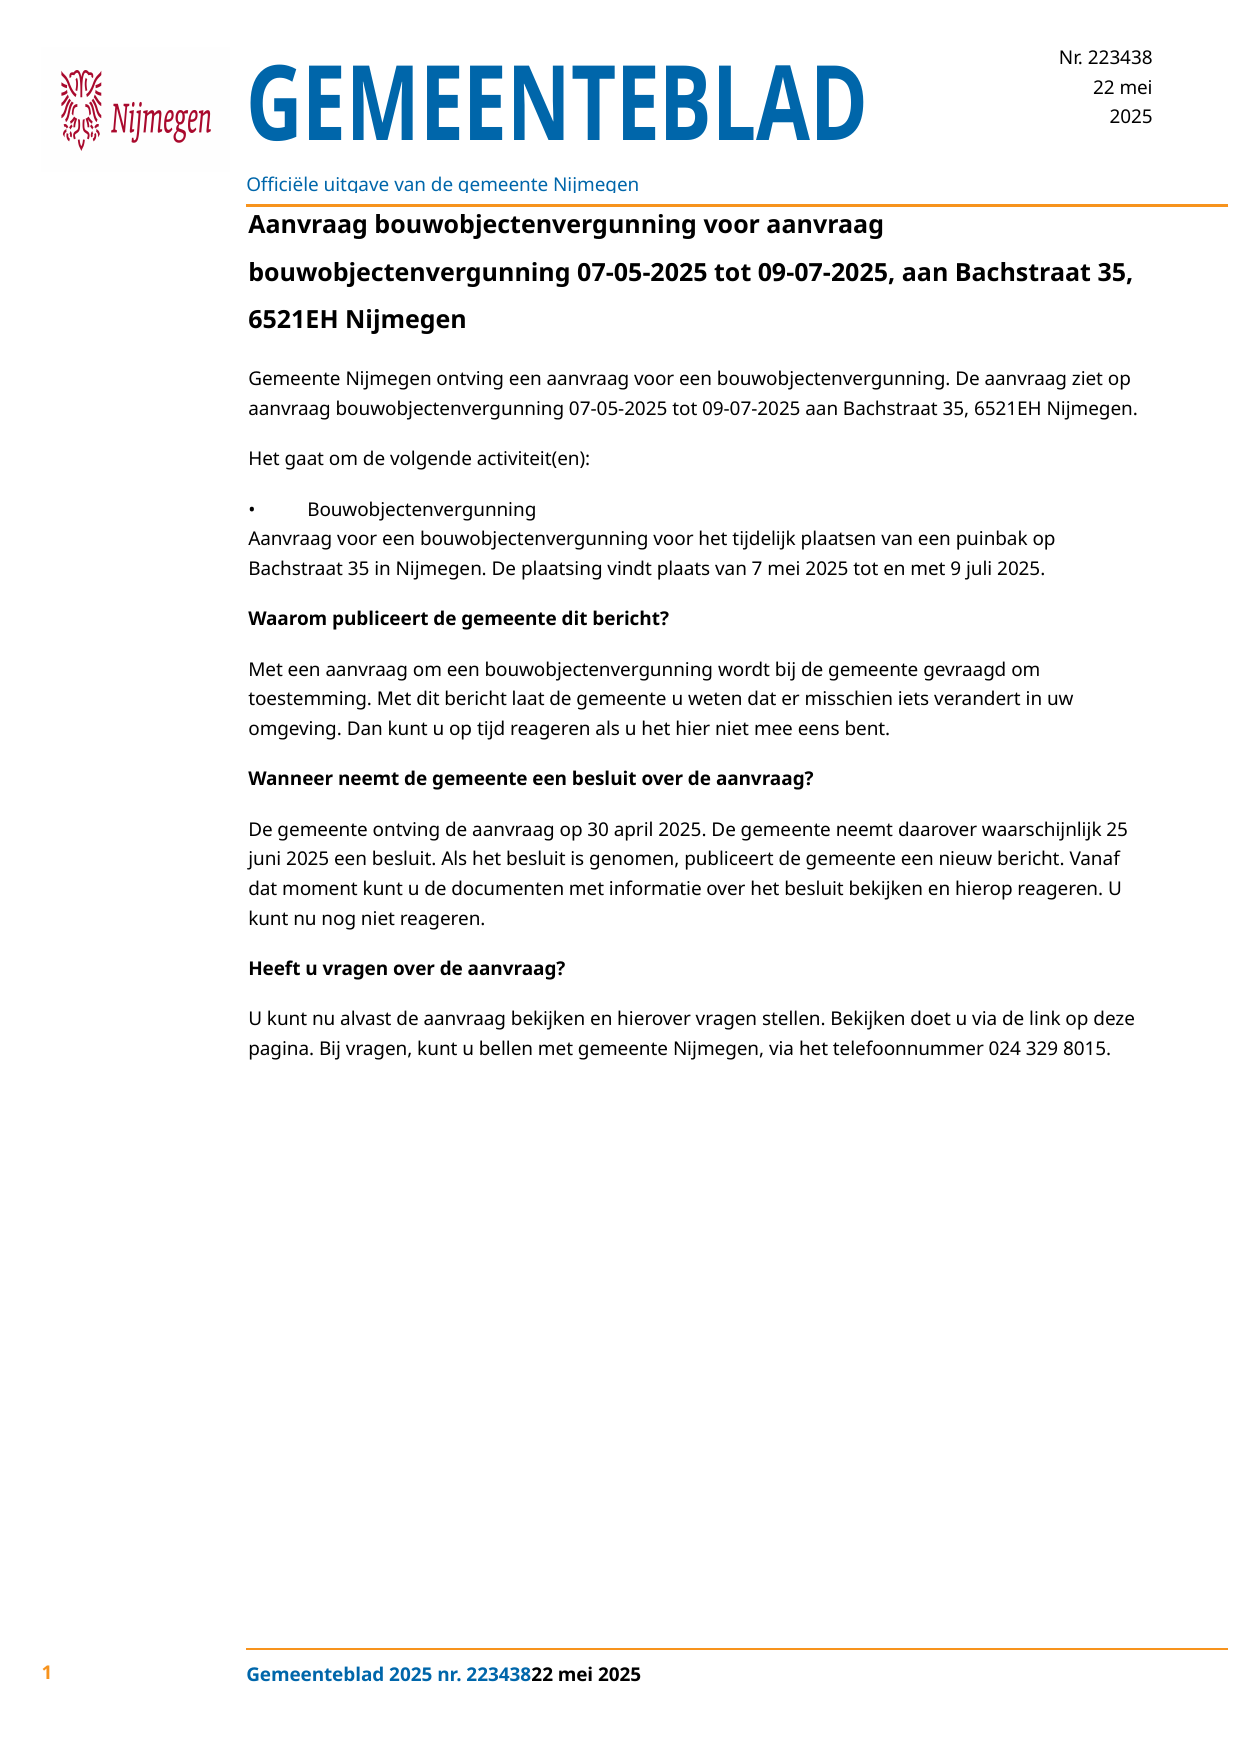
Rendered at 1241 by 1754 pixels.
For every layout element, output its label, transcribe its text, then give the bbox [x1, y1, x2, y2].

text Aanvraag bouwobjectenvergunning voor aanvraag bouwobjectenvergunning 07-05-2025 tot 09-07-2025, aan Bachstraat 35, 6521EH Nijmegen [248, 207, 1152, 336]
text Aanvraag voor een bouwobjectenvergunning voor het tijdelijk plaatsen van een puinbak op Bachstraat 35 in Nijmegen. De plaatsing vindt plaats van 7 mei 2025 tot en met 9 juli 2025. [248, 526, 1152, 581]
text Gemeente Nijmegen ontving een aanvraag voor een bouwobjectenvergunning. De aanvraag ziet op aanvraag bouwobjectenvergunning 07-05-2025 tot 09-07-2025 aan Bachstraat 35, 6521EH Nijmegen. [248, 366, 1152, 421]
text Met een aanvraag om een bouwobjectenvergunning wordt bij de gemeente gevraagd om toestemming. Met dit bericht laat de gemeente u weten dat er misschien iets verandert in uw omgeving. Dan kunt u op tijd reageren als u het hier niet mee eens bent. [248, 656, 1152, 741]
list Bouwobjectenvergunning [248, 496, 1152, 522]
text Waarom publiceert de gemeente dit bericht? [248, 606, 1152, 631]
picture [41, 47, 231, 172]
text Het gaat om de volgende activiteit(en): [248, 446, 1152, 471]
text Wanneer neemt de gemeente een besluit over de aanvraag? [248, 766, 1152, 791]
text U kunt nu alvast de aanvraag bekijken en hierover vragen stellen. Bekijken doet u via de link op deze pagina. Bij vragen, kunt u bellen met gemeente Nijmegen, via het telefoonnummer 024 329 8015. [248, 1006, 1152, 1061]
text De gemeente ontving de aanvraag op 30 april 2025. De gemeente neemt daarover waarschijnlijk 25 juni 2025 een besluit. Als het besluit is genomen, publiceert de gemeente een nieuw bericht. Vanaf dat moment kunt u de documenten met informatie over het besluit bekijken en hierop reageren. U kunt nu nog niet reageren. [248, 816, 1152, 930]
text Heeft u vragen over de aanvraag? [248, 955, 1152, 981]
